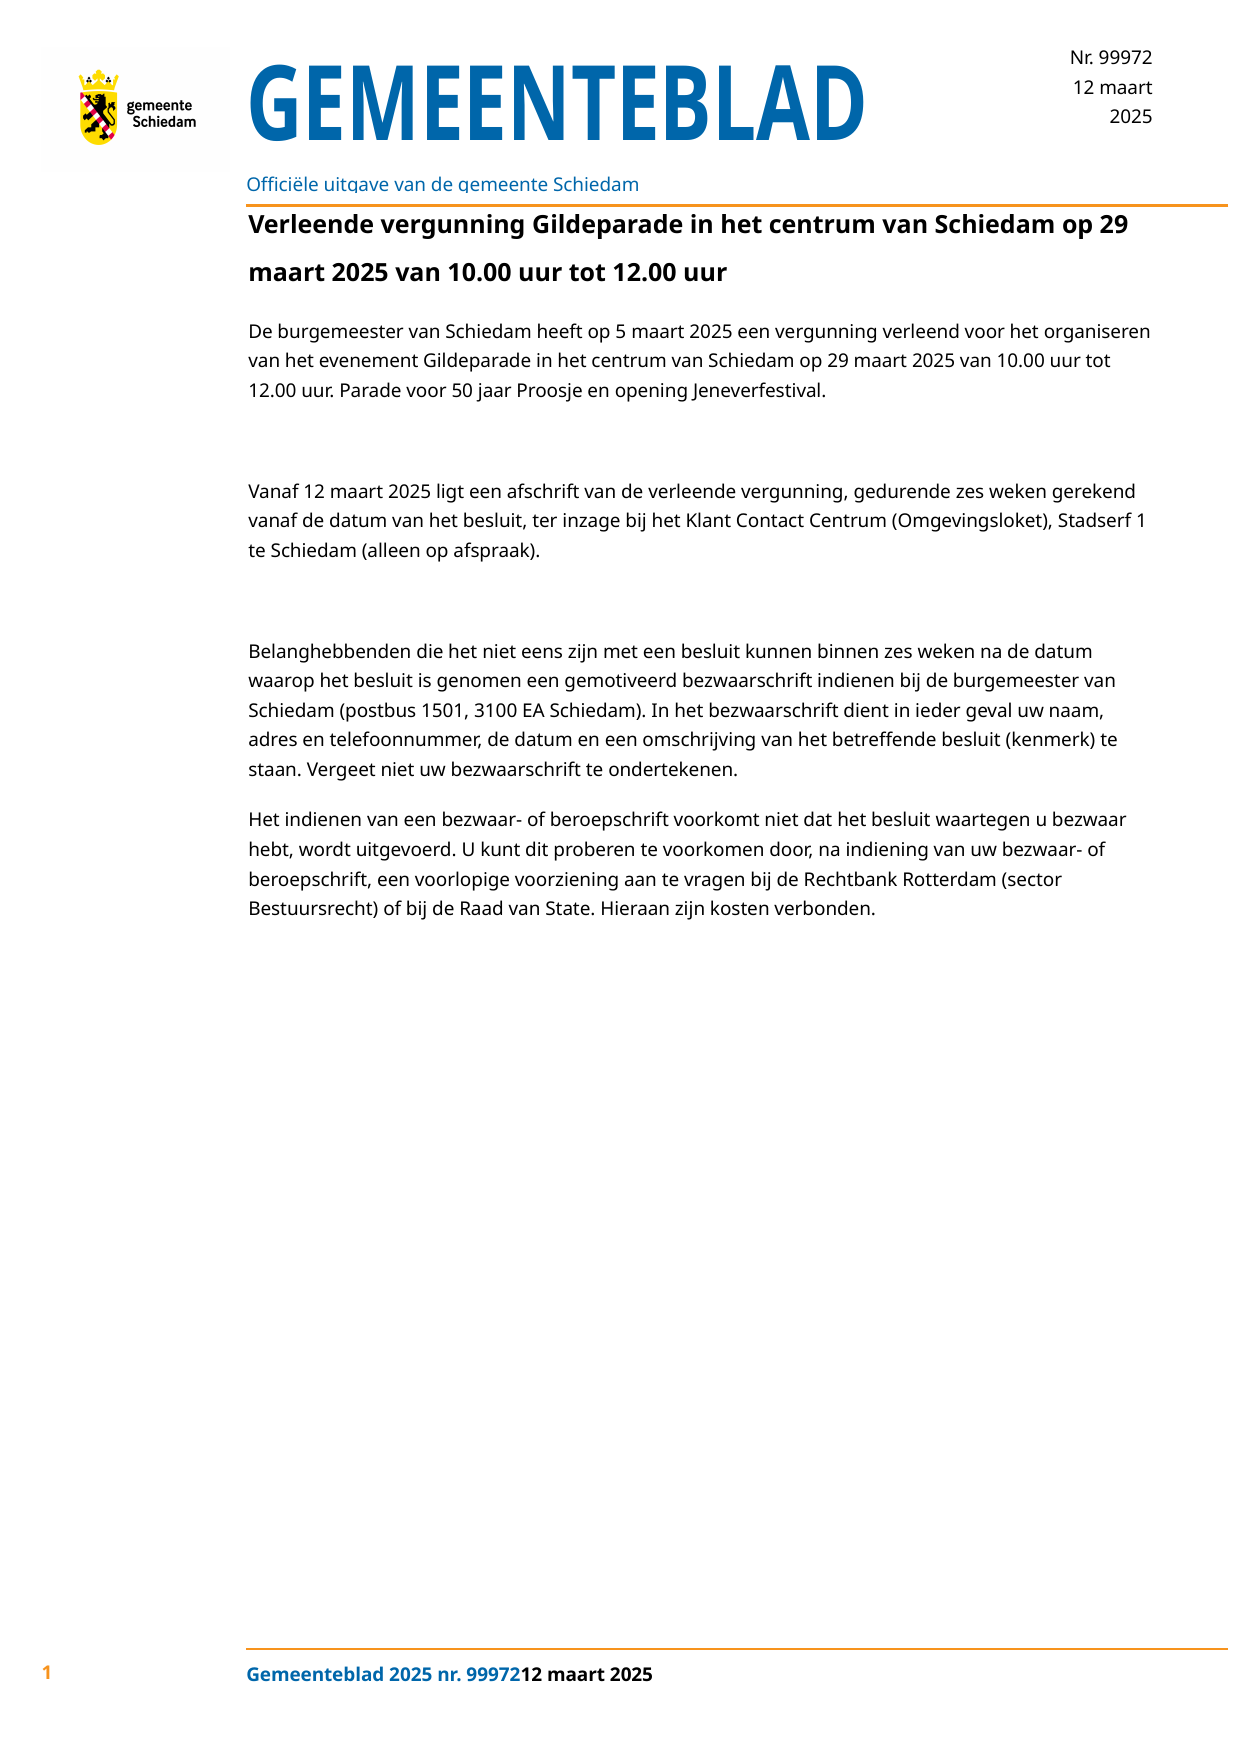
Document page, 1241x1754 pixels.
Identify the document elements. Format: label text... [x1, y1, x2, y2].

text Belanghebbenden die het niet eens zijn met een besluit kunnen binnen zes weken na de datum waarop het besluit is genomen een gemotiveerd bezwaarschrift indienen bij de burgemeester van Schiedam (postbus 1501, 3100 EA Schiedam). In het bezwaarschrift dient in ieder geval uw naam, adres en telefoonnummer, de datum en een omschrijving van het betreffende besluit (kenmerk) te staan. Vergeet niet uw bezwaarschrift te ondertekenen. [248, 638, 1152, 782]
text Vanaf 12 maart 2025 ligt een afschrift van de verleende vergunning, gedurende zes weken gerekend vanaf de datum van het besluit, ter inzage bij het Klant Contact Centrum (Omgevingsloket), Stadserf 1 te Schiedam (alleen op afspraak). [248, 478, 1152, 563]
text De burgemeester van Schiedam heeft op 5 maart 2025 een vergunning verleend voor het organiseren van het evenement Gildeparade in het centrum van Schiedam op 29 maart 2025 van 10.00 uur tot 12.00 uur. Parade voor 50 jaar Proosje en opening Jeneverfestival. [248, 318, 1152, 403]
text Verleende vergunning Gildeparade in het centrum van Schiedam op 29 maart 2025 van 10.00 uur tot 12.00 uur [248, 207, 1152, 288]
text Het indienen van een bezwaar- of beroepschrift voorkomt niet dat het besluit waartegen u bezwaar hebt, wordt uitgevoerd. U kunt dit proberen te voorkomen door, na indiening van uw bezwaar- of beroepschrift, een voorlopige voorziening aan te vragen bij de Rechtbank Rotterdam (sector Bestuursrecht) of bij de Raad van State. Hieraan zijn kosten verbonden. [248, 807, 1152, 921]
picture [41, 47, 231, 172]
